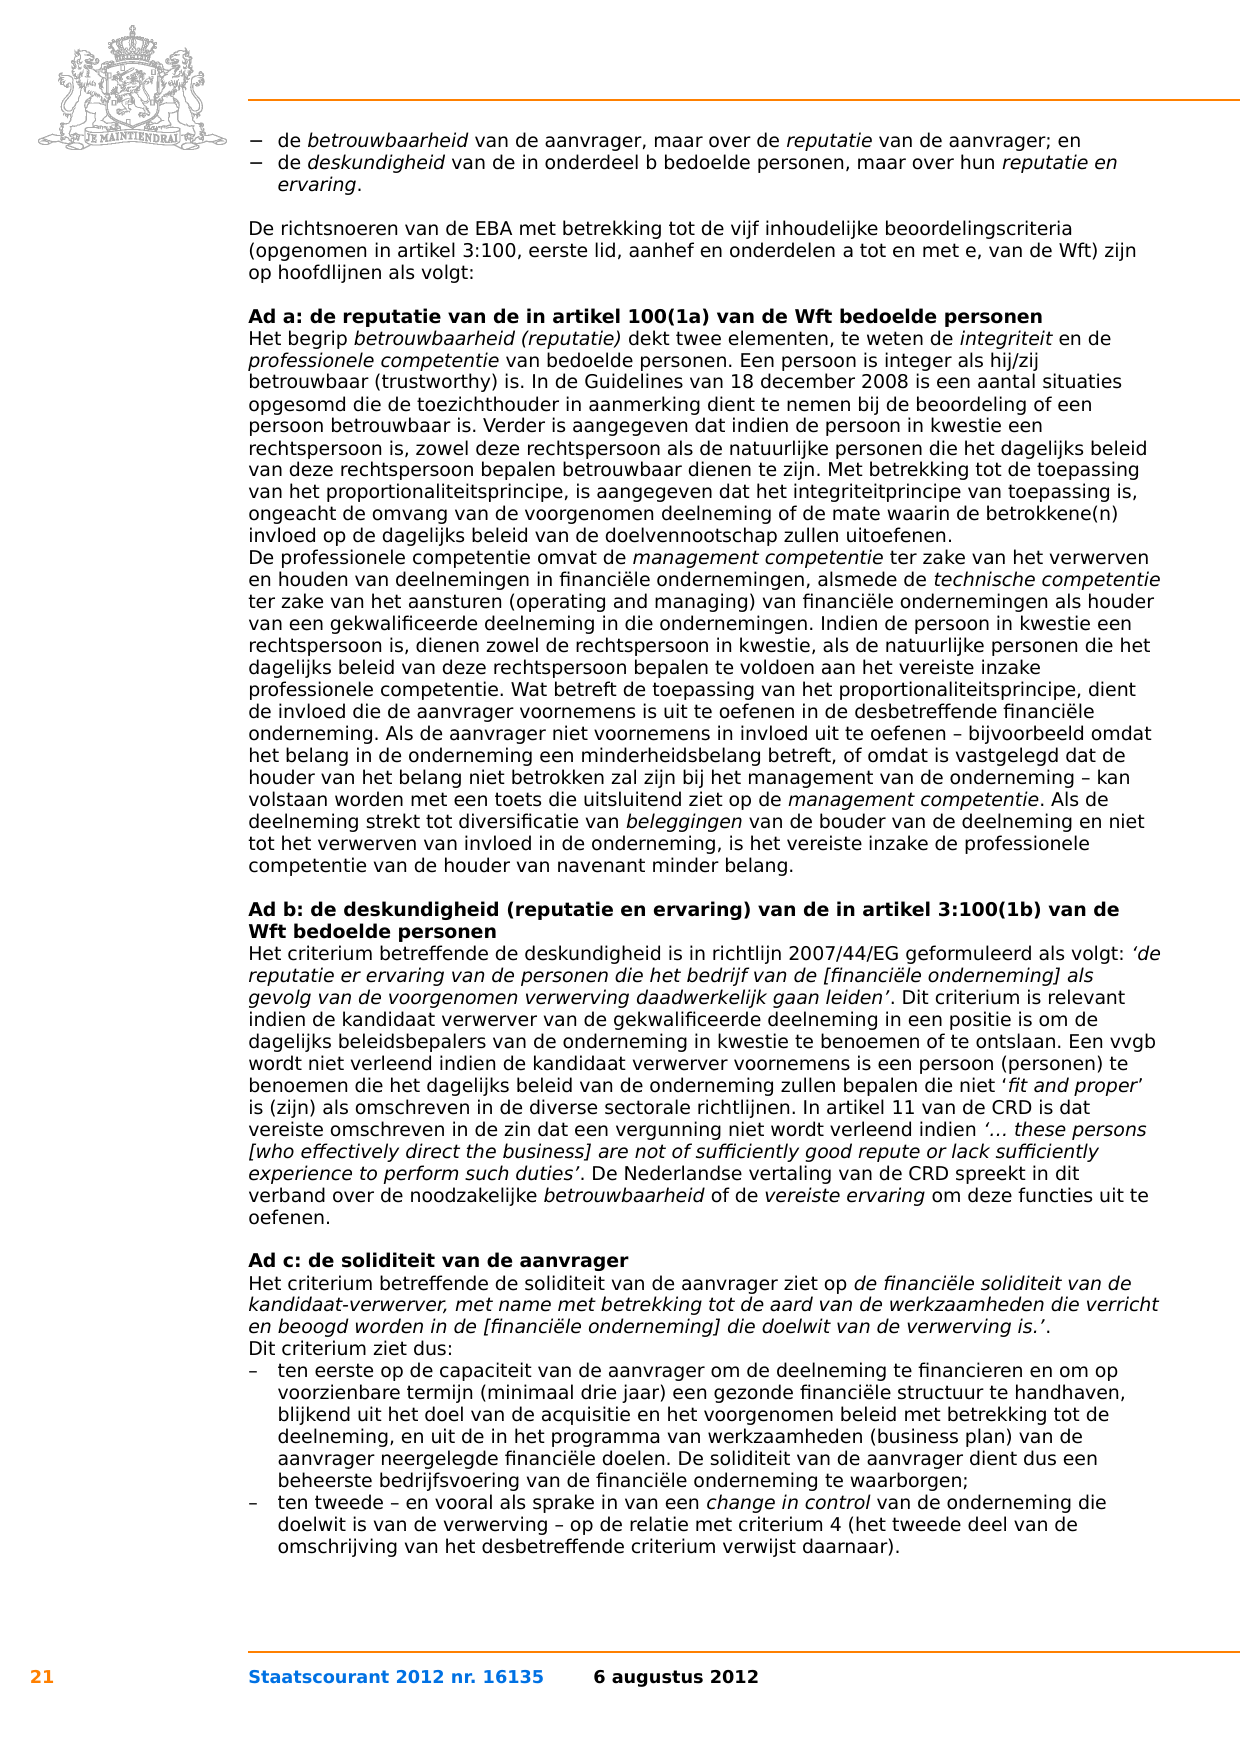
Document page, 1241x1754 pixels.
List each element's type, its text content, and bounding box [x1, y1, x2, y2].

text – ten eerste op de capaciteit van de aanvrager om de deelneming te financieren en om op voorzienbare termijn (minimaal drie jaar) een gezonde financiële structuur te handhaven, blijkend uit het doel van de acquisitie en het voorgenomen beleid met betrekking tot de deelneming, en uit de in het programma van werkzaamheden (business plan) van de aanvrager neergelegde financiële doelen. De soliditeit van de aanvrager dient dus een beheerste bedrijfsvoering van de financiële onderneming te waarborgen; [248, 1360, 1163, 1492]
text Het criterium betreffende de deskundigheid is in richtlijn 2007/44/EG geformuleerd als volgt: ‘de reputatie er ervaring van de personen die het bedrijf van de [financiële onderneming] als gevolg van de voorgenomen verwerving daadwerkelijk gaan leiden’. Dit criterium is relevant indien de kandidaat verwerver van de gekwalificeerde deelneming in een positie is om de dagelijks beleidsbepalers van de onderneming in kwestie te benoemen of te ontslaan. Een vvgb wordt niet verleend indien de kandidaat verwerver voornemens is een persoon (personen) te benoemen die het dagelijks beleid van de onderneming zullen bepalen die niet ‘fit and proper’ is (zijn) als omschreven in de diverse sectorale richtlijnen. In artikel 11 van de CRD is dat vereiste omschreven in de zin dat een vergunning niet wordt verleend indien ‘… these persons [who effectively direct the business] are not of sufficiently good repute or lack sufficiently experience to perform such duties’. De Nederlandse vertaling van de CRD spreekt in dit verband over de noodzakelijke betrouwbaarheid of de vereiste ervaring om deze functies uit te oefenen. [248, 943, 1163, 1228]
text De richtsnoeren van de EBA met betrekking tot de vijf inhoudelijke beoordelingscriteria (opgenomen in artikel 3:100, eerste lid, aanhef en onderdelen a tot en met e, van de Wft) zijn op hoofdlijnen als volgt: [248, 218, 1163, 284]
text − de betrouwbaarheid van de aanvrager, maar over de reputatie van de aanvrager; en [248, 130, 1163, 152]
text Dit criterium ziet dus: [248, 1338, 1163, 1360]
text Het begrip betrouwbaarheid (reputatie) dekt twee elementen, te weten de integriteit en de professionele competentie van bedoelde personen. Een persoon is integer als hij/zij betrouwbaar (trustworthy) is. In de Guidelines van 18 december 2008 is een aantal situaties opgesomd die de toezichthouder in aanmerking dient te nemen bij de beoordeling of een persoon betrouwbaar is. Verder is aangegeven dat indien de persoon in kwestie een rechtspersoon is, zowel deze rechtspersoon als de natuurlijke personen die het dagelijks beleid van deze rechtspersoon bepalen betrouwbaar dienen te zijn. Met betrekking tot de toepassing van het proportionaliteitsprincipe, is aangegeven dat het integriteitprincipe van toepassing is, ongeacht de omvang van de voorgenomen deelneming of de mate waarin de betrokkene(n) invloed op de dagelijks beleid van de doelvennootschap zullen uitoefenen. [248, 327, 1163, 547]
text Ad a: de reputatie van de in artikel 100(1a) van de Wft bedoelde personen [248, 306, 1163, 327]
text Ad b: de deskundigheid (reputatie en ervaring) van de in artikel 3:100(1b) van de Wft bedoelde personen [248, 899, 1163, 943]
text – ten tweede – en vooral als sprake in van een change in control van de onderneming die doelwit is van de verwerving – op de relatie met criterium 4 (het tweede deel van de omschrijving van het desbetreffende criterium verwijst daarnaar). [248, 1492, 1163, 1558]
text De professionele competentie omvat de management competentie ter zake van het verwerven en houden van deelnemingen in financiële ondernemingen, alsmede de technische competentie ter zake van het aansturen (operating and managing) van financiële ondernemingen als houder van een gekwalificeerde deelneming in die ondernemingen. Indien de persoon in kwestie een rechtspersoon is, dienen zowel de rechtspersoon in kwestie, als de natuurlijke personen die het dagelijks beleid van deze rechtspersoon bepalen te voldoen aan het vereiste inzake professionele competentie. Wat betreft de toepassing van het proportionaliteitsprincipe, dient de invloed die de aanvrager voornemens is uit te oefenen in de desbetreffende financiële onderneming. Als de aanvrager niet voornemens in invloed uit te oefenen – bijvoorbeeld omdat het belang in de onderneming een minderheidsbelang betreft, of omdat is vastgelegd dat de houder van het belang niet betrokken zal zijn bij het management van de onderneming – kan volstaan worden met een toets die uitsluitend ziet op de management competentie. Als de deelneming strekt tot diversificatie van beleggingen van de bouder van de deelneming en niet tot het verwerven van invloed in de onderneming, is het vereiste inzake de professionele competentie van de houder van navenant minder belang. [248, 547, 1163, 877]
text − de deskundigheid van de in onderdeel b bedoelde personen, maar over hun reputatie en ervaring. [248, 152, 1163, 196]
text Ad c: de soliditeit van de aanvrager [248, 1250, 1163, 1272]
picture [38, 25, 227, 150]
text Het criterium betreffende de soliditeit van de aanvrager ziet op de financiële soliditeit van de kandidaat-verwerver, met name met betrekking tot de aard van de werkzaamheden die verricht en beoogd worden in de [financiële onderneming] die doelwit van de verwerving is.’. [248, 1272, 1163, 1338]
